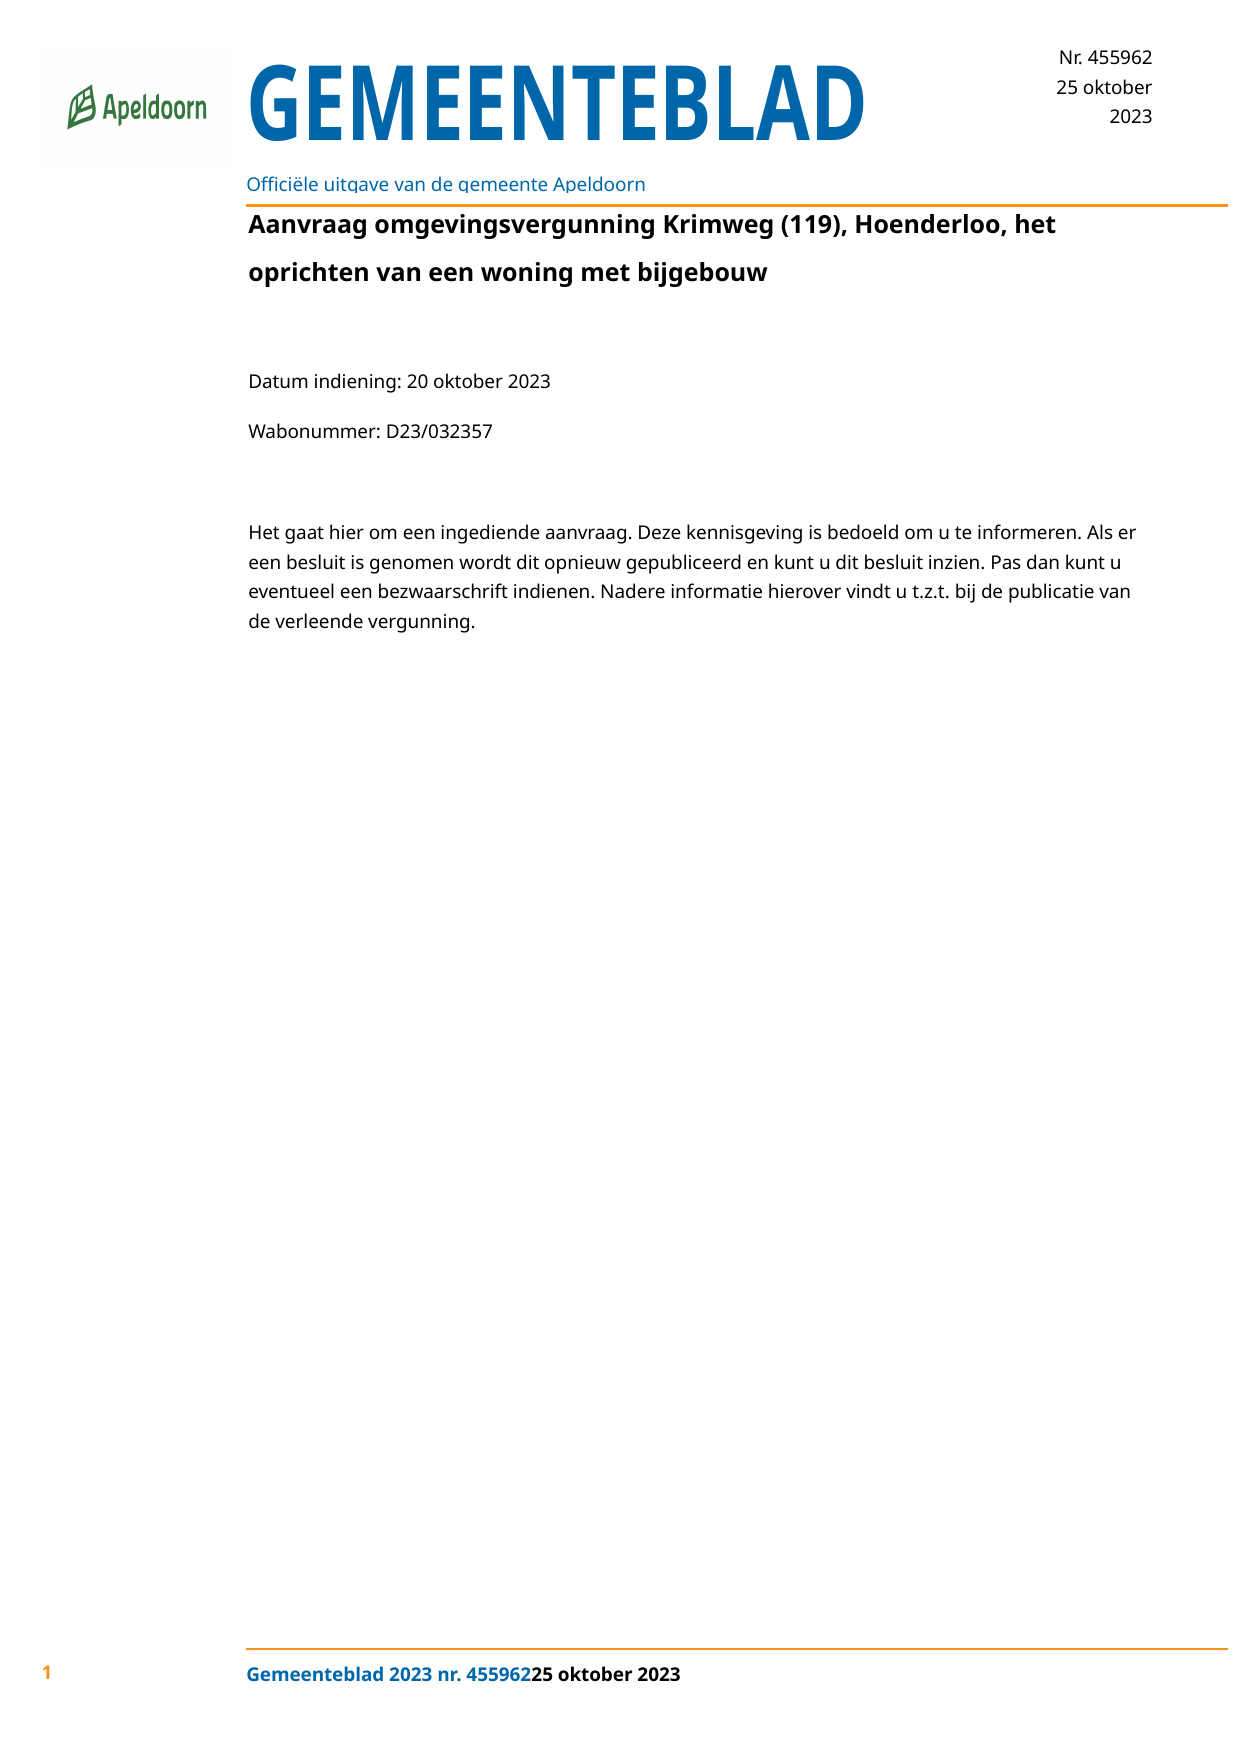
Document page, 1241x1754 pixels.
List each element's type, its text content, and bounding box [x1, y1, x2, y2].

picture [41, 47, 231, 172]
text Het gaat hier om een ingediende aanvraag. Deze kennisgeving is bedoeld om u te informeren. Als er een besluit is genomen wordt dit opnieuw gepubliceerd en kunt u dit besluit inzien. Pas dan kunt u eventueel een bezwaarschrift indienen. Nadere informatie hierover vindt u t.z.t. bij de publicatie van de verleende vergunning. [248, 519, 1152, 634]
text Aanvraag omgevingsvergunning Krimweg (119), Hoenderloo, het oprichten van een woning met bijgebouw [248, 207, 1152, 288]
text Datum indiening: 20 oktober 2023 [248, 368, 1152, 394]
text Wabonummer: D23/032357 [248, 419, 1152, 444]
